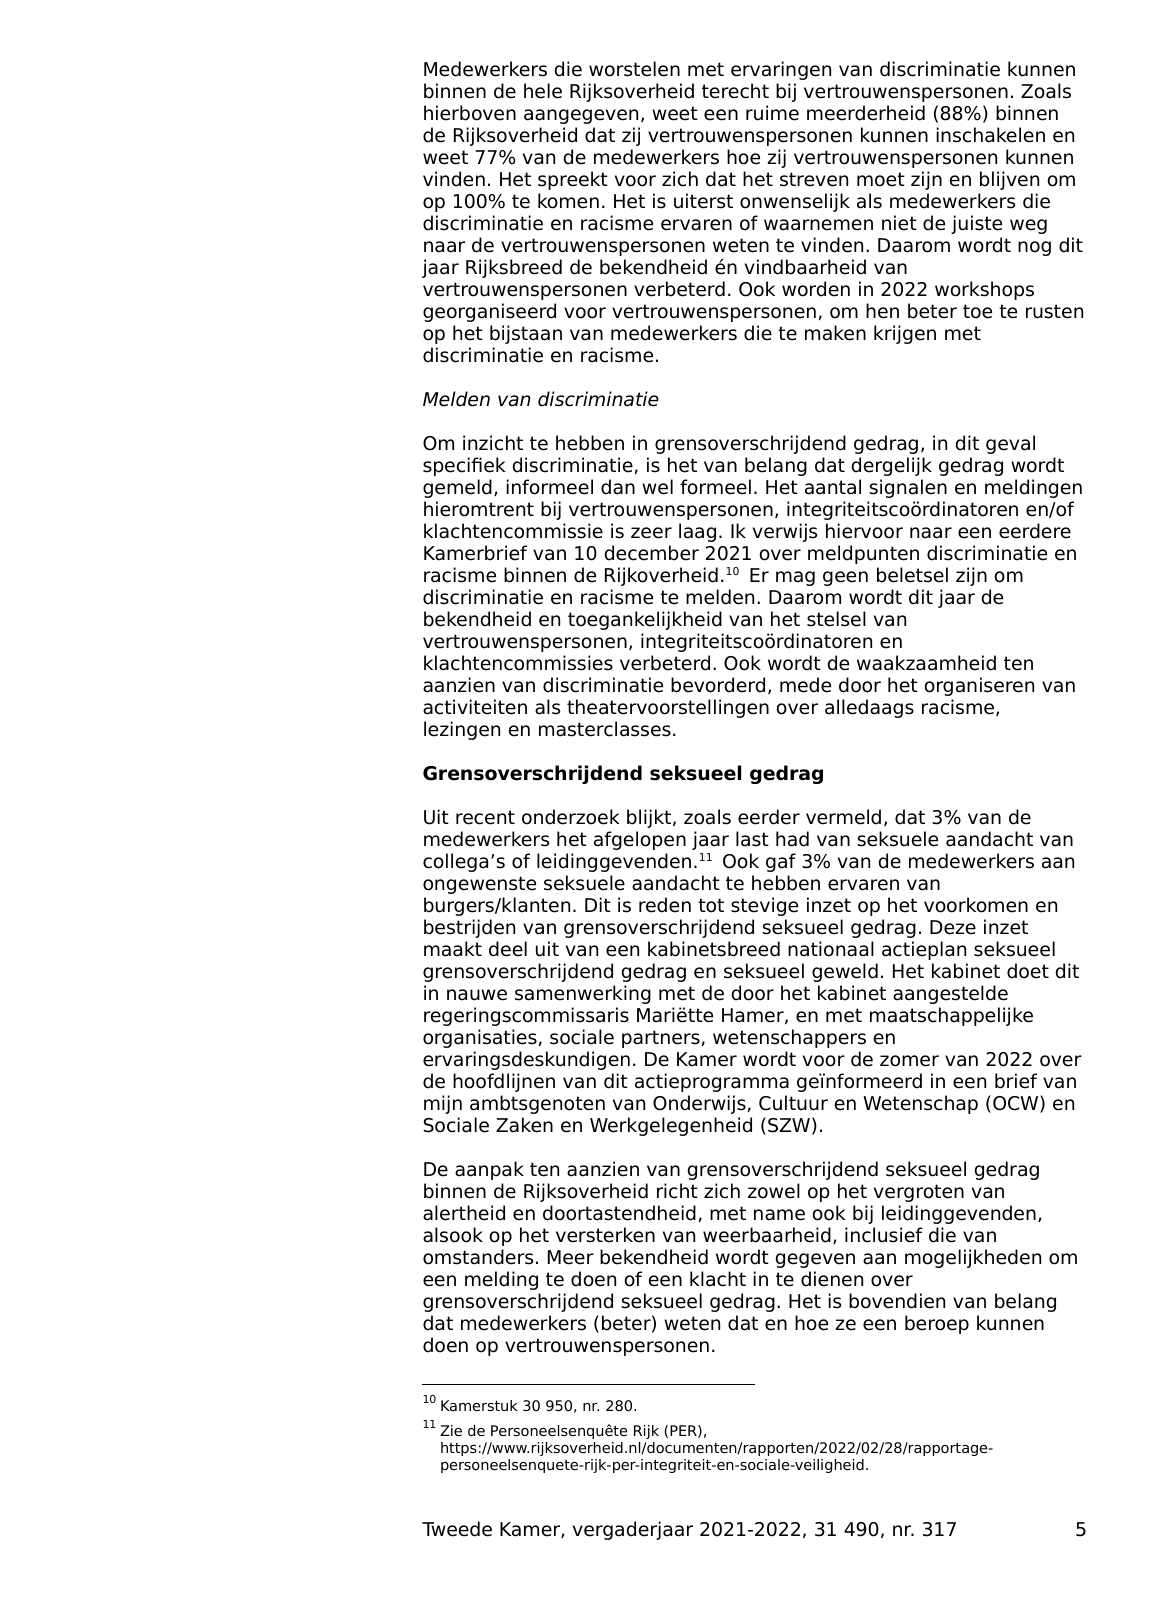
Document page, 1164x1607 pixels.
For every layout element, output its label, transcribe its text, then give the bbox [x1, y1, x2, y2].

text De aanpak ten aanzien van grensoverschrijdend seksueel gedrag binnen de Rijksoverheid richt zich zowel op het vergroten van alertheid en doortastendheid, met name ook bij leidinggevenden, alsook op het versterken van weerbaarheid, inclusief die van omstanders. Meer bekendheid wordt gegeven aan mogelijkheden om een melding te doen of een klacht in te dienen over grensoverschrijdend seksueel gedrag. Het is bovendien van belang dat medewerkers (beter) weten dat en hoe ze een beroep kunnen doen op vertrouwenspersonen. [422, 1159, 1087, 1357]
subtitle Melden van discriminatie [422, 389, 1087, 411]
text Zie de Personeelsenquête Rijk (PER), https://www.rijksoverheid.nl/documenten/rapporten/2022/02/28/rapportage-personeelsenquete-rijk-per-integriteit-en-sociale-veiligheid. [422, 1418, 1087, 1474]
text Kamerstuk 30 950, nr. 280. [422, 1393, 1087, 1416]
text Uit recent onderzoek blijkt, zoals eerder vermeld, dat 3% van de medewerkers het afgelopen jaar last had van seksuele aandacht van collega’s of leidinggevenden. Ook gaf 3% van de medewerkers aan ongewenste seksuele aandacht te hebben ervaren van burgers/klanten. Dit is reden tot stevige inzet op het voorkomen en bestrijden van grensoverschrijdend seksueel gedrag. Deze inzet maakt deel uit van een kabinetsbreed nationaal actieplan seksueel grensoverschrijdend gedrag en seksueel geweld. Het kabinet doet dit in nauwe samenwerking met de door het kabinet aangestelde regeringscommissaris Mariëtte Hamer, en met maatschappelijke organisaties, sociale partners, wetenschappers en ervaringsdeskundigen. De Kamer wordt voor de zomer van 2022 over de hoofdlijnen van dit actieprogramma geïnformeerd in een brief van mijn ambtsgenoten van Onderwijs, Cultuur en Wetenschap (OCW) en Sociale Zaken en Werkgelegenheid (SZW). [422, 807, 1087, 1137]
text Om inzicht te hebben in grensoverschrijdend gedrag, in dit geval specifiek discriminatie, is het van belang dat dergelijk gedrag wordt gemeld, informeel dan wel formeel. Het aantal signalen en meldingen hieromtrent bij vertrouwenspersonen, integriteitscoördinatoren en/of klachtencommissie is zeer laag. Ik verwijs hiervoor naar een eerdere Kamerbrief van 10 december 2021 over meldpunten discriminatie en racisme binnen de Rijkoverheid. Er mag geen beletsel zijn om discriminatie en racisme te melden. Daarom wordt dit jaar de bekendheid en toegankelijkheid van het stelsel van vertrouwenspersonen, integriteitscoördinatoren en klachtencommissies verbeterd. Ook wordt de waakzaamheid ten aanzien van discriminatie bevorderd, mede door het organiseren van activiteiten als theatervoorstellingen over alledaags racisme, lezingen en masterclasses. [422, 433, 1087, 741]
text Medewerkers die worstelen met ervaringen van discriminatie kunnen binnen de hele Rijksoverheid terecht bij vertrouwenspersonen. Zoals hierboven aangegeven, weet een ruime meerderheid (88%) binnen de Rijksoverheid dat zij vertrouwenspersonen kunnen inschakelen en weet 77% van de medewerkers hoe zij vertrouwenspersonen kunnen vinden. Het spreekt voor zich dat het streven moet zijn en blijven om op 100% te komen. Het is uiterst onwenselijk als medewerkers die discriminatie en racisme ervaren of waarnemen niet de juiste weg naar de vertrouwenspersonen weten te vinden. Daarom wordt nog dit jaar Rijksbreed de bekendheid én vindbaarheid van vertrouwenspersonen verbeterd. Ook worden in 2022 workshops georganiseerd voor vertrouwenspersonen, om hen beter toe te rusten op het bijstaan van medewerkers die te maken krijgen met discriminatie en racisme. [422, 59, 1087, 367]
subtitle Grensoverschrijdend seksueel gedrag [422, 763, 1087, 785]
